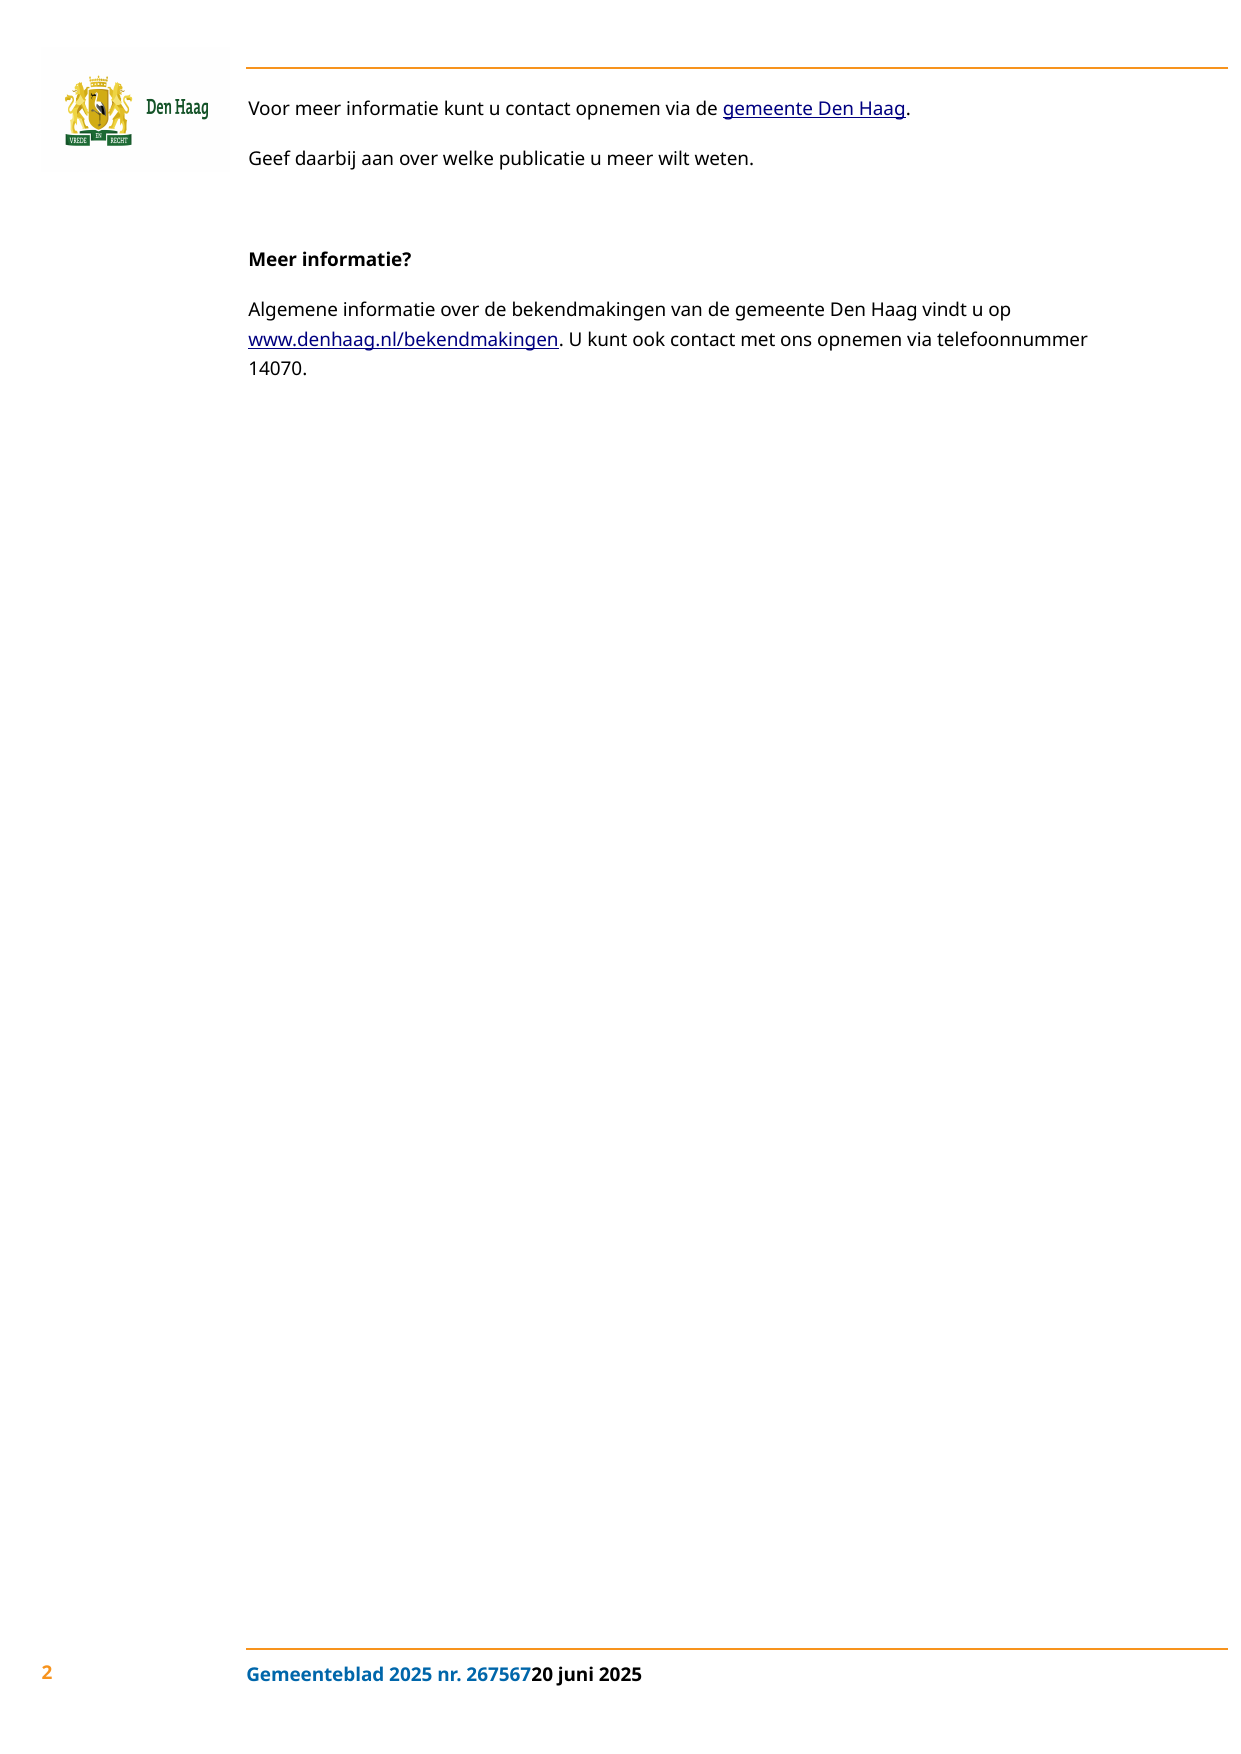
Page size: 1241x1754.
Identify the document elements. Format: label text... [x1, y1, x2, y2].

text Algemene informatie over de bekendmakingen van de gemeente Den Haag vindt u op www.denhaag.nl/bekendmakingen. U kunt ook contact met ons opnemen via telefoonnummer 14070. [248, 296, 1152, 381]
text Voor meer informatie kunt u contact opnemen via de gemeente Den Haag. [248, 95, 1152, 121]
picture [41, 47, 231, 172]
text Geef daarbij aan over welke publicatie u meer wilt weten. [248, 145, 1152, 171]
text Meer informatie? [248, 246, 1152, 272]
